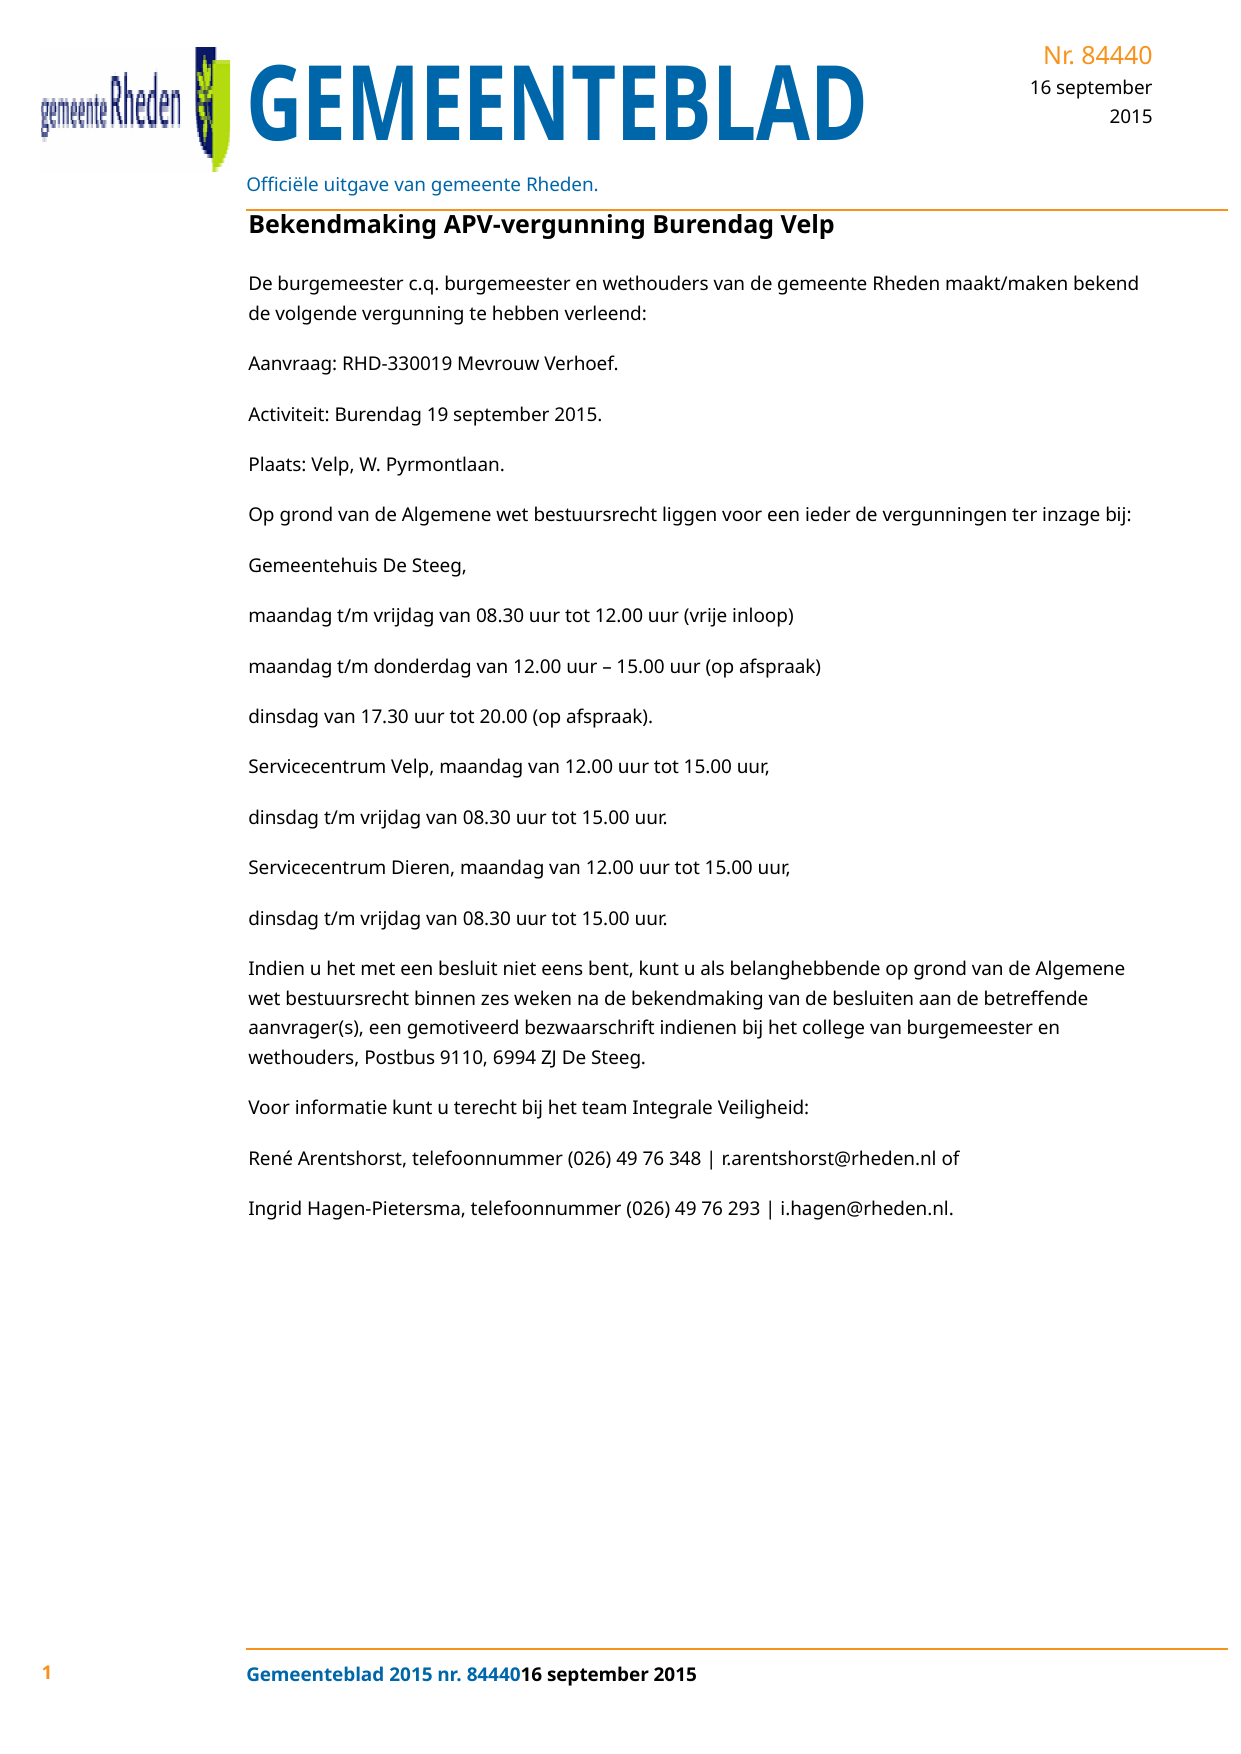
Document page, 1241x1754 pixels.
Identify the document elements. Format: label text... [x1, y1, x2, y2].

text De burgemeester c.q. burgemeester en wethouders van de gemeente Rheden maakt/maken bekend de volgende vergunning te hebben verleend: [248, 270, 1152, 326]
text Activiteit: Burendag 19 september 2015. [248, 401, 1152, 426]
text Gemeentehuis De Steeg, [248, 552, 1152, 578]
text Plaats: Velp, W. Pyrmontlaan. [248, 451, 1152, 477]
text Servicecentrum Dieren, maandag van 12.00 uur tot 15.00 uur, [248, 854, 1152, 880]
text dinsdag t/m vrijdag van 08.30 uur tot 15.00 uur. [248, 804, 1152, 830]
text Servicecentrum Velp, maandag van 12.00 uur tot 15.00 uur, [248, 754, 1152, 779]
text Indien u het met een besluit niet eens bent, kunt u als belanghebbende op grond van de Algemene wet bestuursrecht binnen zes weken na de bekendmaking van de besluiten aan de betreffende aanvrager(s), een gemotiveerd bezwaarschrift indienen bij het college van burgemeester en wethouders, Postbus 9110, 6994 ZJ De Steeg. [248, 955, 1152, 1070]
picture [41, 47, 231, 172]
text maandag t/m donderdag van 12.00 uur – 15.00 uur (op afspraak) [248, 653, 1152, 678]
text dinsdag t/m vrijdag van 08.30 uur tot 15.00 uur. [248, 905, 1152, 931]
text dinsdag van 17.30 uur tot 20.00 (op afspraak). [248, 703, 1152, 729]
text maandag t/m vrijdag van 08.30 uur tot 12.00 uur (vrije inloop) [248, 602, 1152, 628]
text Bekendmaking APV-vergunning Burendag Velp [248, 211, 1152, 241]
text Op grond van de Algemene wet bestuursrecht liggen voor een ieder de vergunningen ter inzage bij: [248, 502, 1152, 527]
text Voor informatie kunt u terecht bij het team Integrale Veiligheid: [248, 1094, 1152, 1120]
text Ingrid Hagen-Pietersma, telefoonnummer (026) 49 76 293 | i.hagen@rheden.nl. [248, 1195, 1152, 1221]
text René Arentshorst, telefoonnummer (026) 49 76 348 | r.arentshorst@rheden.nl of [248, 1145, 1152, 1171]
text Aanvraag: RHD-330019 Mevrouw Verhoef. [248, 350, 1152, 376]
